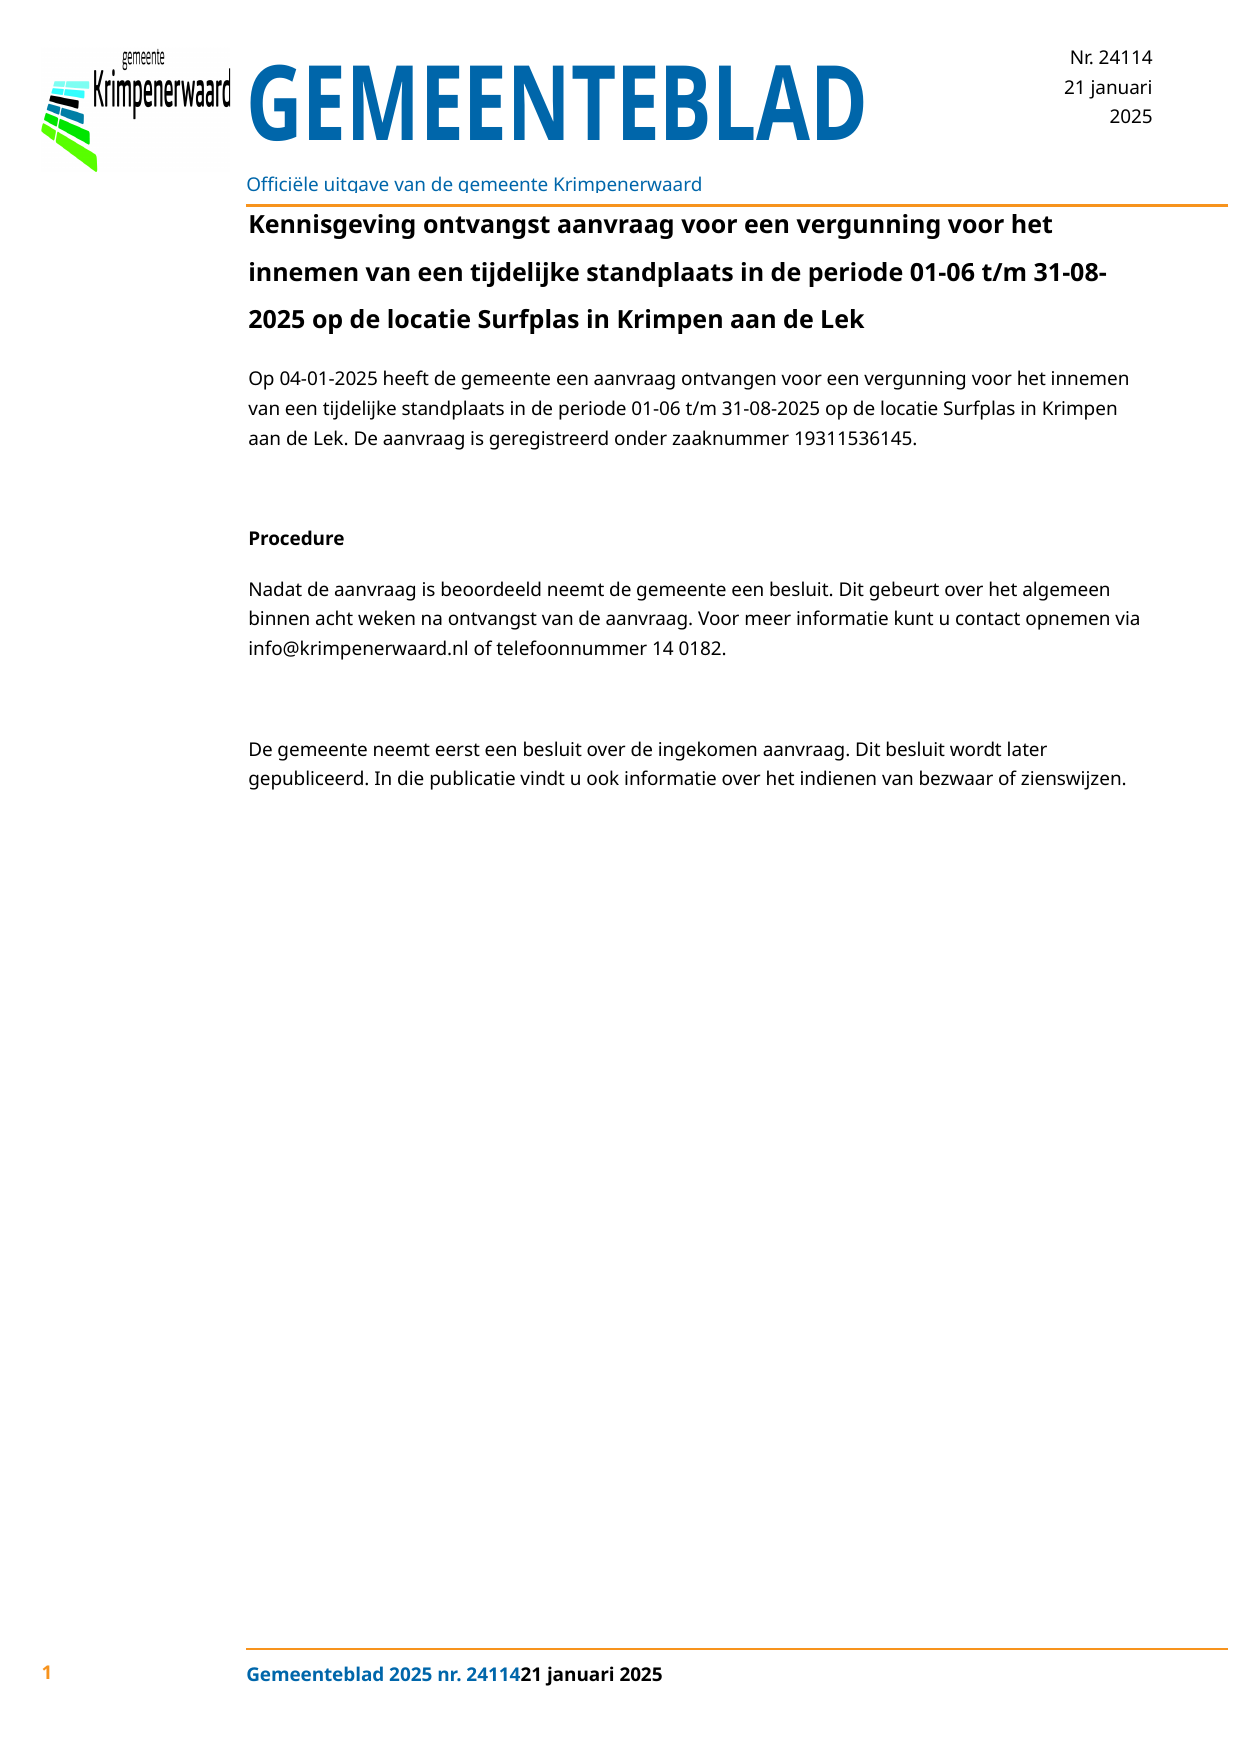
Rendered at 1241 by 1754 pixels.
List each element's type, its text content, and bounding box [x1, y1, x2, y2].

text Op 04-01-2025 heeft de gemeente een aanvraag ontvangen voor een vergunning voor het innemen van een tijdelijke standplaats in de periode 01-06 t/m 31-08-2025 op de locatie Surfplas in Krimpen aan de Lek. De aanvraag is geregistreerd onder zaaknummer 19311536145. [248, 366, 1152, 450]
text De gemeente neemt eerst een besluit over de ingekomen aanvraag. Dit besluit wordt later gepubliceerd. In die publicatie vindt u ook informatie over het indienen van bezwaar of zienswijzen. [248, 736, 1152, 791]
text Kennisgeving ontvangst aanvraag voor een vergunning voor het innemen van een tijdelijke standplaats in de periode 01-06 t/m 31-08-2025 op de locatie Surfplas in Krimpen aan de Lek [248, 207, 1152, 336]
text Procedure [248, 526, 1152, 551]
text Nadat de aanvraag is beoordeeld neemt de gemeente een besluit. Dit gebeurt over het algemeen binnen acht weken na ontvangst van de aanvraag. Voor meer informatie kunt u contact opnemen via info@krimpenerwaard.nl of telefoonnummer 14 0182. [248, 576, 1152, 661]
picture [41, 47, 231, 172]
